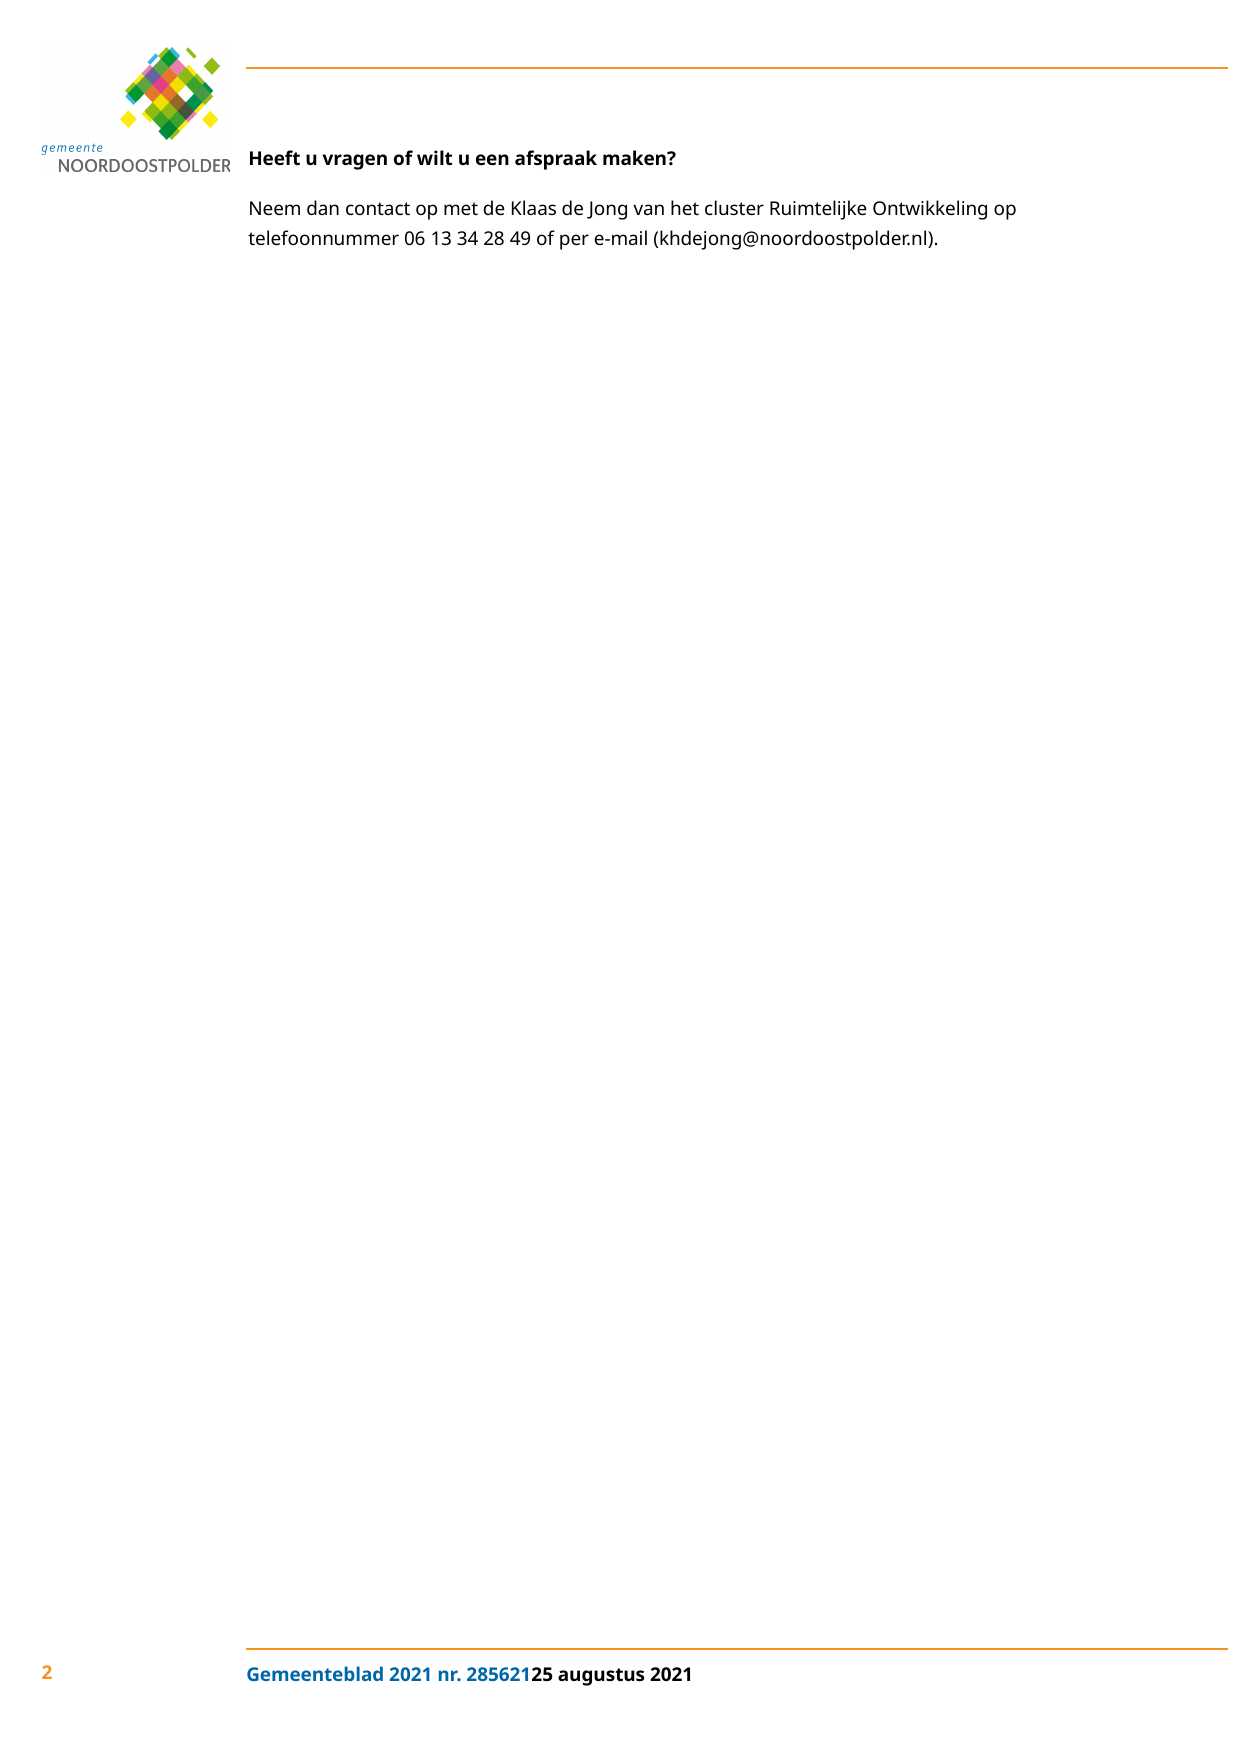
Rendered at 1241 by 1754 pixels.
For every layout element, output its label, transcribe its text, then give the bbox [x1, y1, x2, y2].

text Neem dan contact op met de Klaas de Jong van het cluster Ruimtelijke Ontwikkeling op telefoonnummer 06 13 34 28 49 of per e-mail (khdejong@noordoostpolder.nl). [248, 196, 1152, 251]
text Heeft u vragen of wilt u een afspraak maken? [248, 145, 1152, 171]
picture [41, 47, 231, 172]
